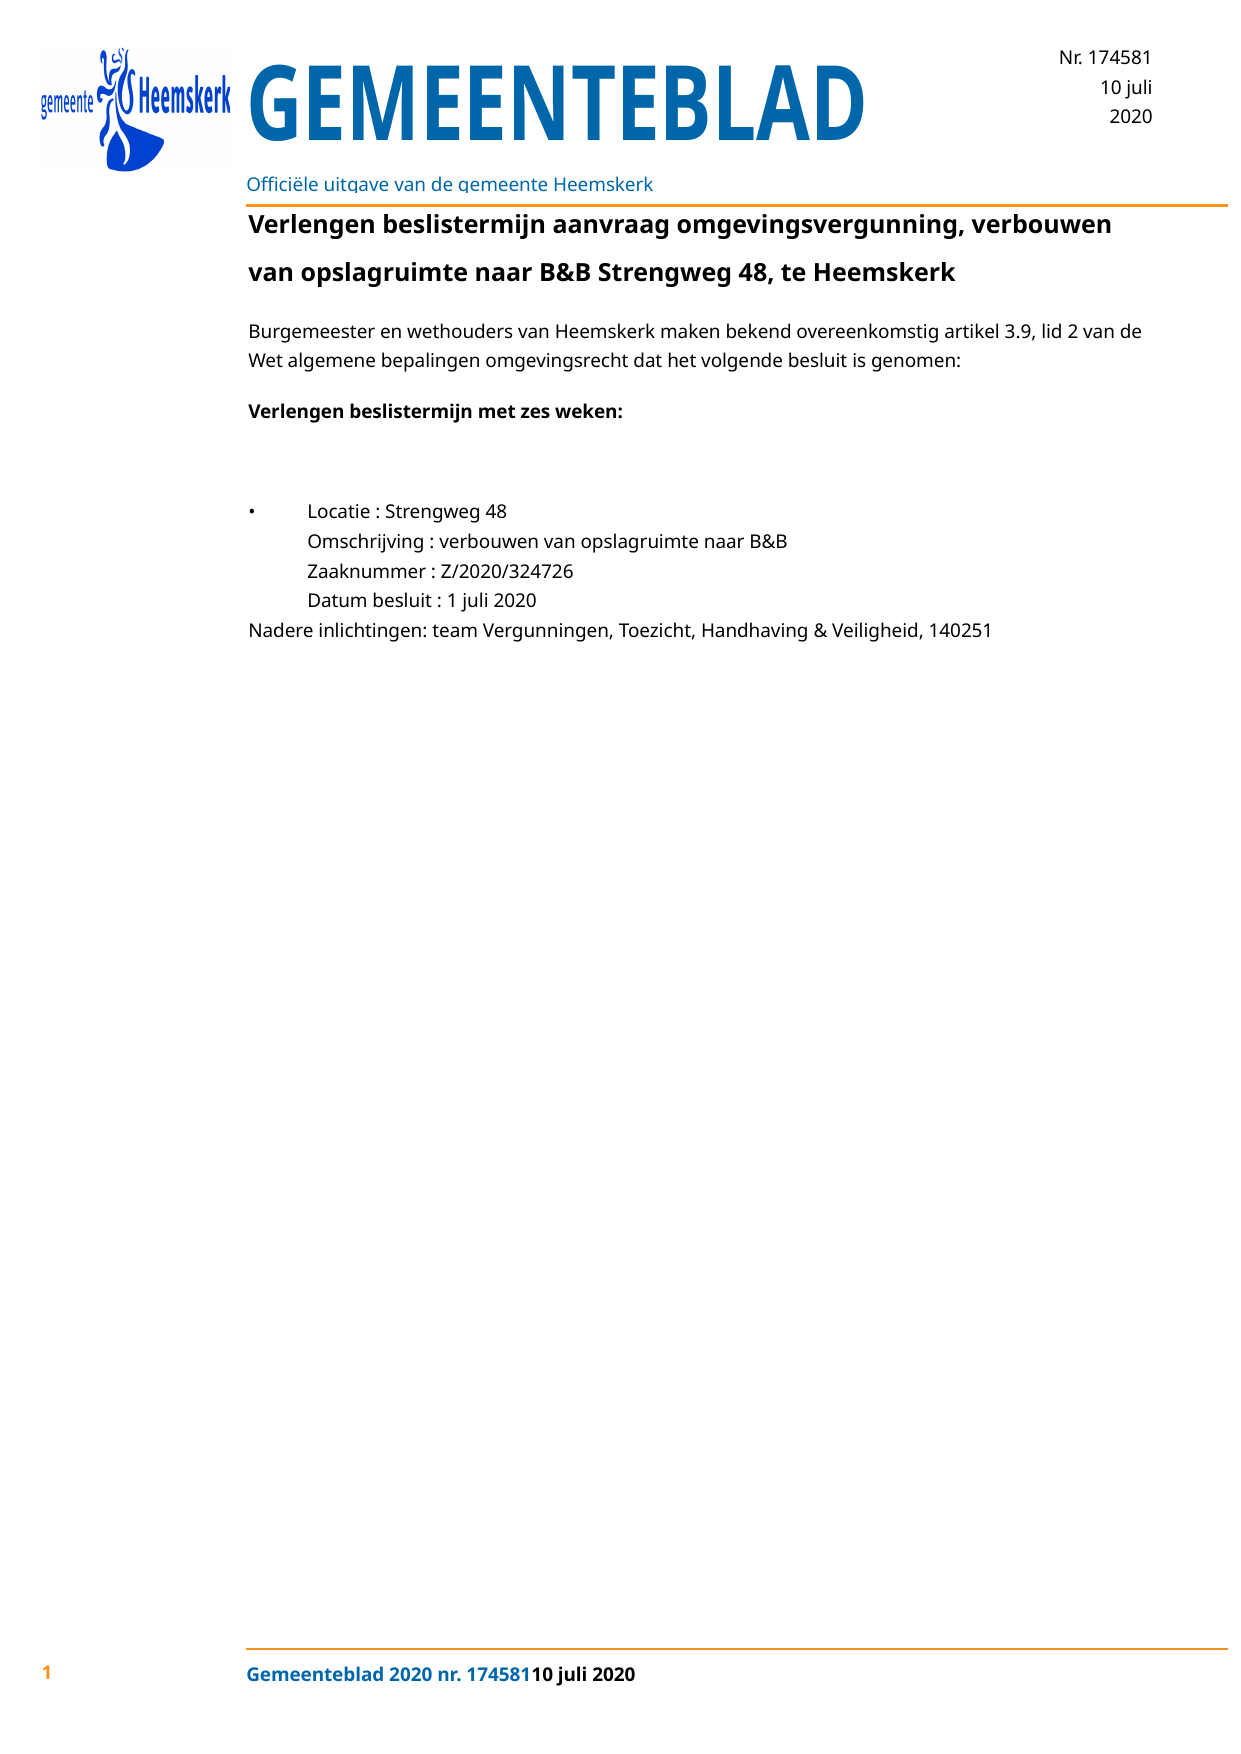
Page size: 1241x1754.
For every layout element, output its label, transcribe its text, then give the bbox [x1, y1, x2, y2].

list Datum besluit : 1 juli 2020 [248, 587, 1152, 613]
list Omschrijving : verbouwen van opslagruimte naar B&B [248, 528, 1152, 554]
picture [41, 47, 231, 172]
text Verlengen beslistermijn aanvraag omgevingsvergunning, verbouwen van opslagruimte naar B&B Strengweg 48, te Heemskerk [248, 207, 1152, 288]
text Verlengen beslistermijn met zes weken: [248, 398, 1152, 424]
text Burgemeester en wethouders van Heemskerk maken bekend overeenkomstig artikel 3.9, lid 2 van de Wet algemene bepalingen omgevingsrecht dat het volgende besluit is genomen: [248, 318, 1152, 373]
list Zaaknummer : Z/2020/324726 [248, 558, 1152, 584]
text Nadere inlichtingen: team Vergunningen, Toezicht, Handhaving & Veiligheid, 140251 [248, 617, 1152, 643]
list Locatie : Strengweg 48 [248, 499, 1152, 524]
